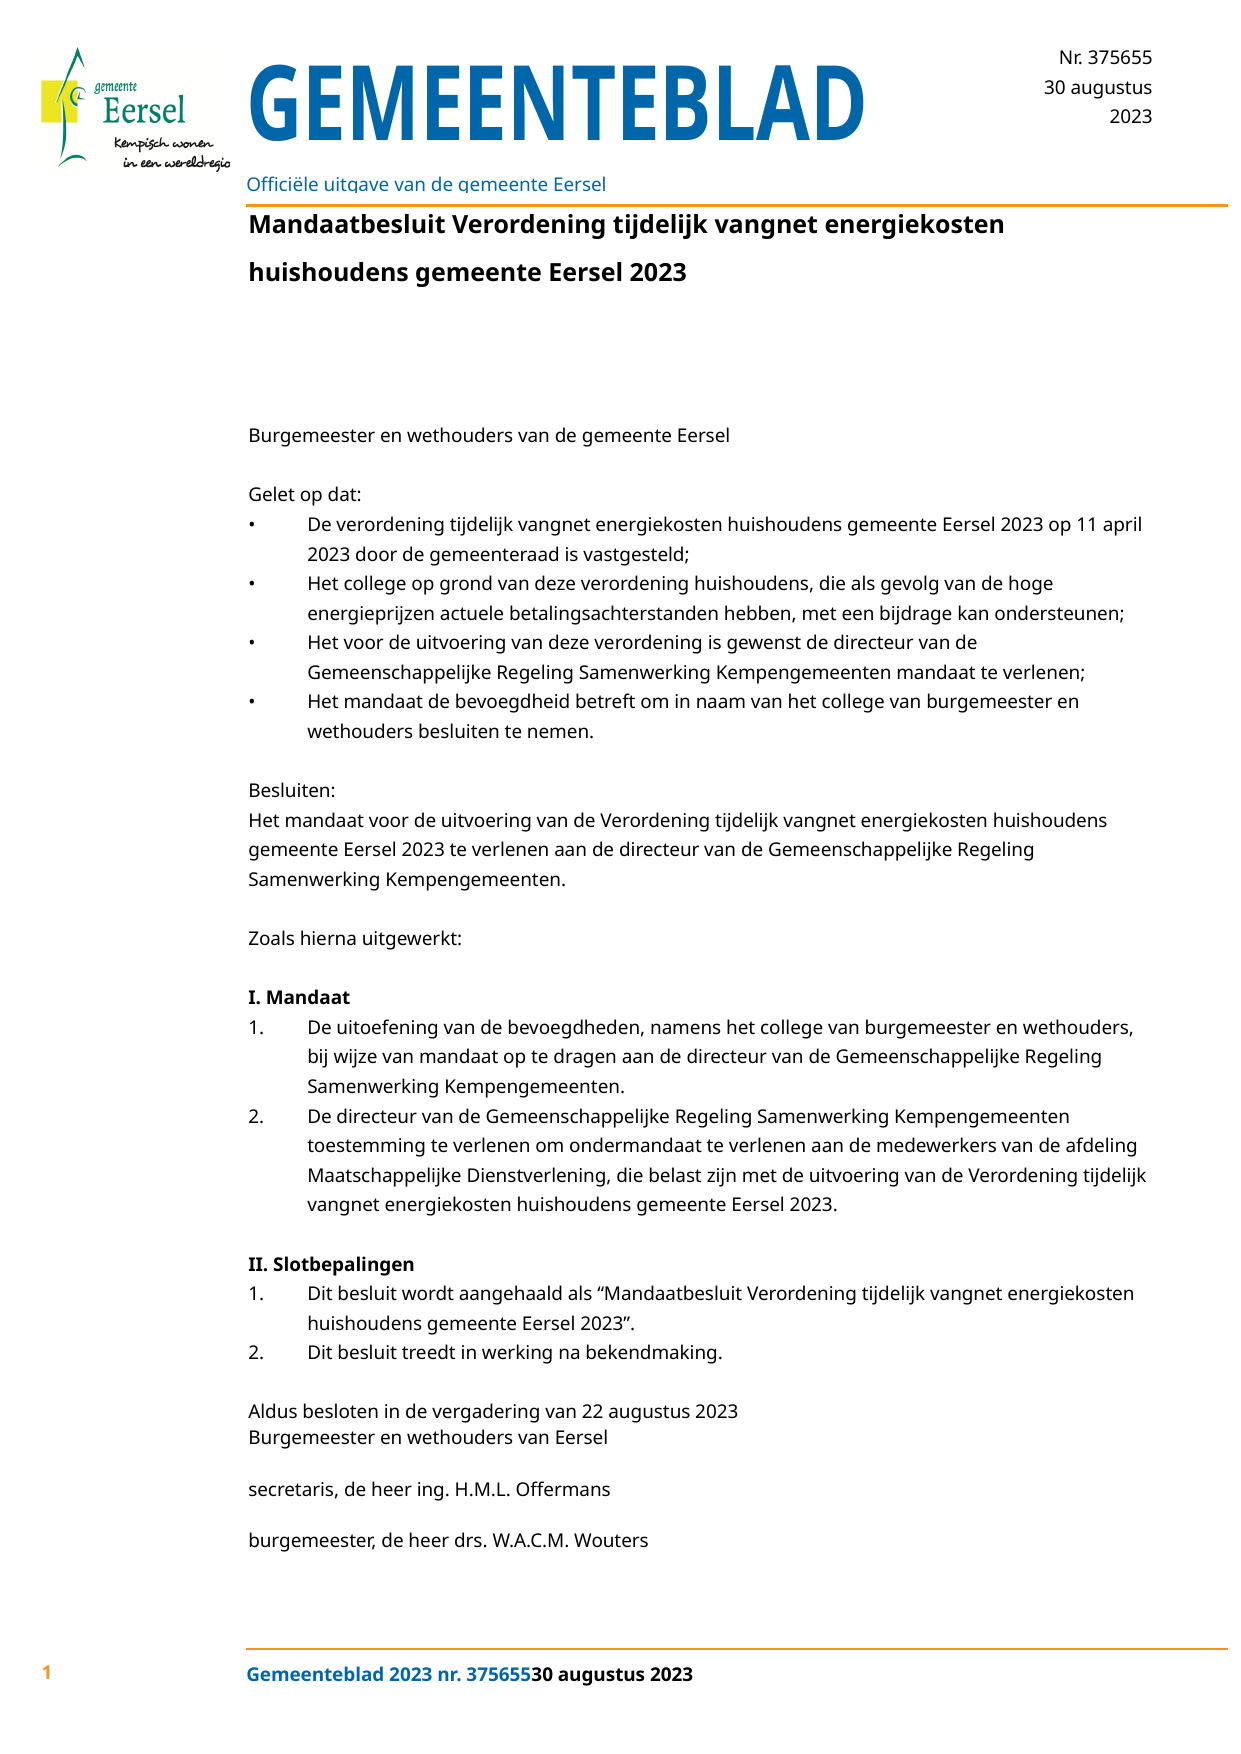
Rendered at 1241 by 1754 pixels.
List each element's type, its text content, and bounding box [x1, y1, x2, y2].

text Burgemeester en wethouders van Eersel [248, 1424, 1152, 1450]
picture [41, 47, 231, 172]
text Het mandaat voor de uitvoering van de Verordening tijdelijk vangnet energiekosten huishoudens gemeente Eersel 2023 te verlenen aan de directeur van de Gemeenschappelijke Regeling Samenwerking Kempengemeenten. [248, 807, 1152, 892]
list Het mandaat de bevoegdheid betreft om in naam van het college van burgemeester en wethouders besluiten te nemen. [248, 689, 1152, 744]
list De verordening tijdelijk vangnet energiekosten huishoudens gemeente Eersel 2023 op 11 april 2023 door de gemeenteraad is vastgesteld; [248, 511, 1152, 567]
list De directeur van de Gemeenschappelijke Regeling Samenwerking Kempengemeenten toestemming te verlenen om ondermandaat te verlenen aan de medewerkers van de afdeling Maatschappelijke Dienstverlening, die belast zijn met de uitvoering van de Verordening tijdelijk vangnet energiekosten huishoudens gemeente Eersel 2023. [248, 1103, 1152, 1217]
text Zoals hierna uitgewerkt: [248, 925, 1152, 951]
text Burgemeester en wethouders van de gemeente Eersel [248, 422, 1152, 448]
list De uitoefening van de bevoegdheden, namens het college van burgemeester en wethouders, bij wijze van mandaat op te dragen aan de directeur van de Gemeenschappelijke Regeling Samenwerking Kempengemeenten. [248, 1014, 1152, 1099]
text burgemeester, de heer drs. W.A.C.M. Wouters [248, 1527, 1152, 1553]
text I. Mandaat [248, 984, 1152, 1010]
text Gelet op dat: [248, 482, 1152, 507]
text II. Slotbepalingen [248, 1251, 1152, 1277]
list Dit besluit treedt in werking na bekendmaking. [248, 1339, 1152, 1365]
text Mandaatbesluit Verordening tijdelijk vangnet energiekosten huishoudens gemeente Eersel 2023 [248, 207, 1152, 288]
text Aldus besloten in de vergadering van 22 augustus 2023 [248, 1399, 1152, 1424]
list Dit besluit wordt aangehaald als “Mandaatbesluit Verordening tijdelijk vangnet energiekosten huishoudens gemeente Eersel 2023”. [248, 1280, 1152, 1336]
text secretaris, de heer ing. H.M.L. Offermans [248, 1476, 1152, 1502]
list Het voor de uitvoering van deze verordening is gewenst de directeur van de Gemeenschappelijke Regeling Samenwerking Kempengemeenten mandaat te verlenen; [248, 629, 1152, 685]
text Besluiten: [248, 777, 1152, 803]
list Het college op grond van deze verordening huishoudens, die als gevolg van de hoge energieprijzen actuele betalingsachterstanden hebben, met een bijdrage kan ondersteunen; [248, 570, 1152, 626]
